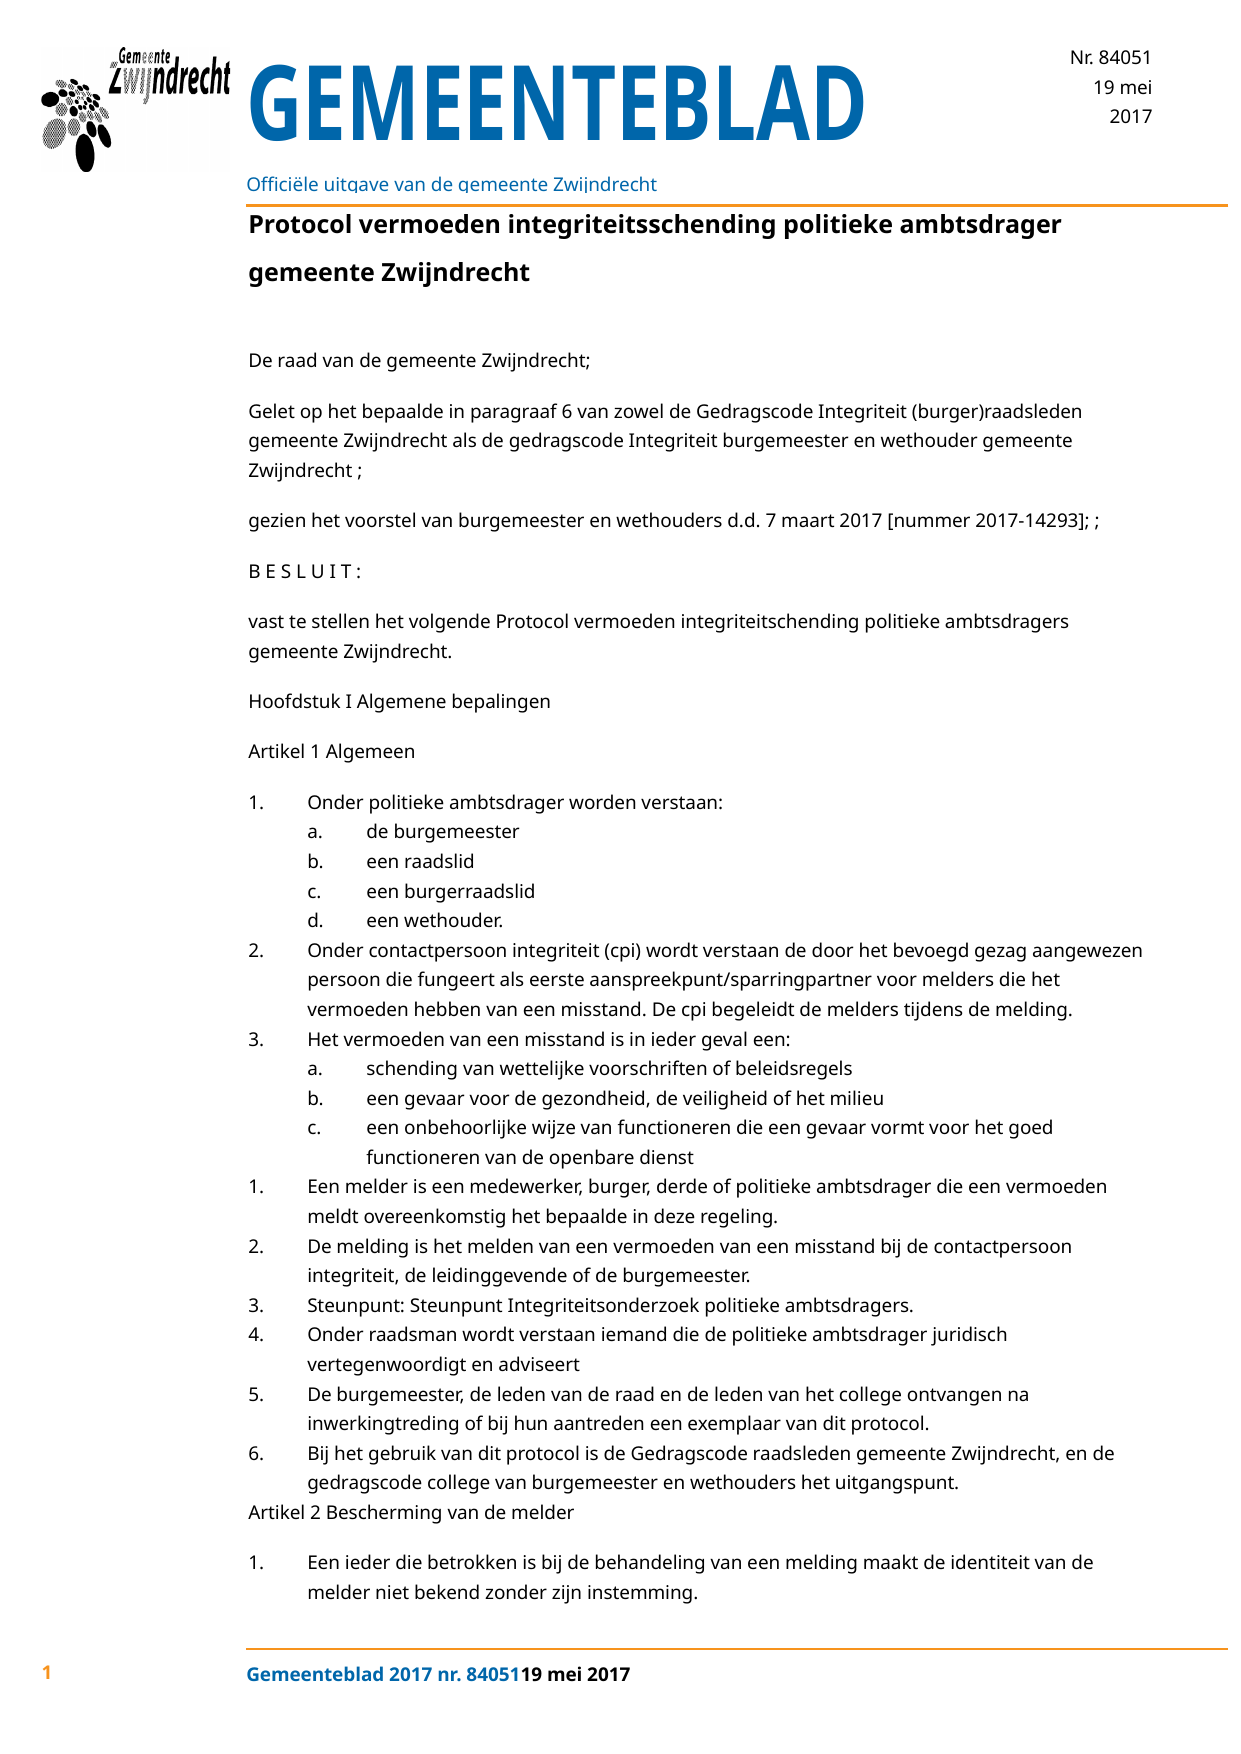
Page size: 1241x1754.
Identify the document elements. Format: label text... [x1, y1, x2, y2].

text B E S L U I T : [248, 558, 1152, 584]
list Onder politieke ambtsdrager worden verstaan: [248, 789, 1152, 815]
list Het vermoeden van een misstand is in ieder geval een: [248, 1026, 1152, 1052]
list Onder raadsman wordt verstaan iemand die de politieke ambtsdrager juridisch vertegenwoordigt en adviseert [248, 1322, 1152, 1377]
list Steunpunt: Steunpunt Integriteitsonderzoek politieke ambtsdragers. [248, 1292, 1152, 1318]
list De burgemeester, de leden van de raad en de leden van het college ontvangen na inwerkingtreding of bij hun aantreden een exemplaar van dit protocol. [248, 1381, 1152, 1436]
text vast te stellen het volgende Protocol vermoeden integriteitschending politieke ambtsdragers gemeente Zwijndrecht. [248, 608, 1152, 664]
list schending van wettelijke voorschriften of beleidsregels [307, 1055, 1152, 1081]
list een raadslid [307, 848, 1152, 874]
list Bij het gebruik van dit protocol is de Gedragscode raadsleden gemeente Zwijndrecht, en de gedragscode college van burgemeester en wethouders het uitgangspunt. [248, 1440, 1152, 1495]
text Artikel 2 Bescherming van de melder [248, 1499, 1152, 1525]
text Artikel 1 Algemeen [248, 739, 1152, 764]
text gezien het voorstel van burgemeester en wethouders d.d. 7 maart 2017 [nummer 2017-14293]; ; [248, 507, 1152, 533]
text Gelet op het bepaalde in paragraaf 6 van zowel de Gedragscode Integriteit (burger)raadsleden gemeente Zwijndrecht als de gedragscode Integriteit burgemeester en wethouder gemeente Zwijndrecht ; [248, 398, 1152, 483]
list de burgemeester [307, 819, 1152, 844]
list Een melder is een medewerker, burger, derde of politieke ambtsdrager die een vermoeden meldt overeenkomstig het bepaalde in deze regeling. [248, 1174, 1152, 1229]
text Hoofdstuk I Algemene bepalingen [248, 688, 1152, 714]
list De melding is het melden van een vermoeden van een misstand bij de contactpersoon integriteit, de leidinggevende of de burgemeester. [248, 1233, 1152, 1288]
list een wethouder. [307, 907, 1152, 933]
list een onbehoorlijke wijze van functioneren die een gevaar vormt voor het goed functioneren van de openbare dienst [307, 1114, 1152, 1170]
list een gevaar voor de gezondheid, de veiligheid of het milieu [307, 1085, 1152, 1111]
picture [41, 47, 231, 172]
list een burgerraadslid [307, 878, 1152, 904]
list Onder contactpersoon integriteit (cpi) wordt verstaan de door het bevoegd gezag aangewezen persoon die fungeert als eerste aanspreekpunt/sparringpartner voor melders die het vermoeden hebben van een misstand. De cpi begeleidt de melders tijdens de melding. [248, 937, 1152, 1022]
list Een ieder die betrokken is bij de behandeling van een melding maakt de identiteit van de melder niet bekend zonder zijn instemming. [248, 1549, 1152, 1605]
text De raad van de gemeente Zwijndrecht; [248, 347, 1152, 373]
text Protocol vermoeden integriteitsschending politieke ambtsdrager gemeente Zwijndrecht [248, 207, 1152, 288]
